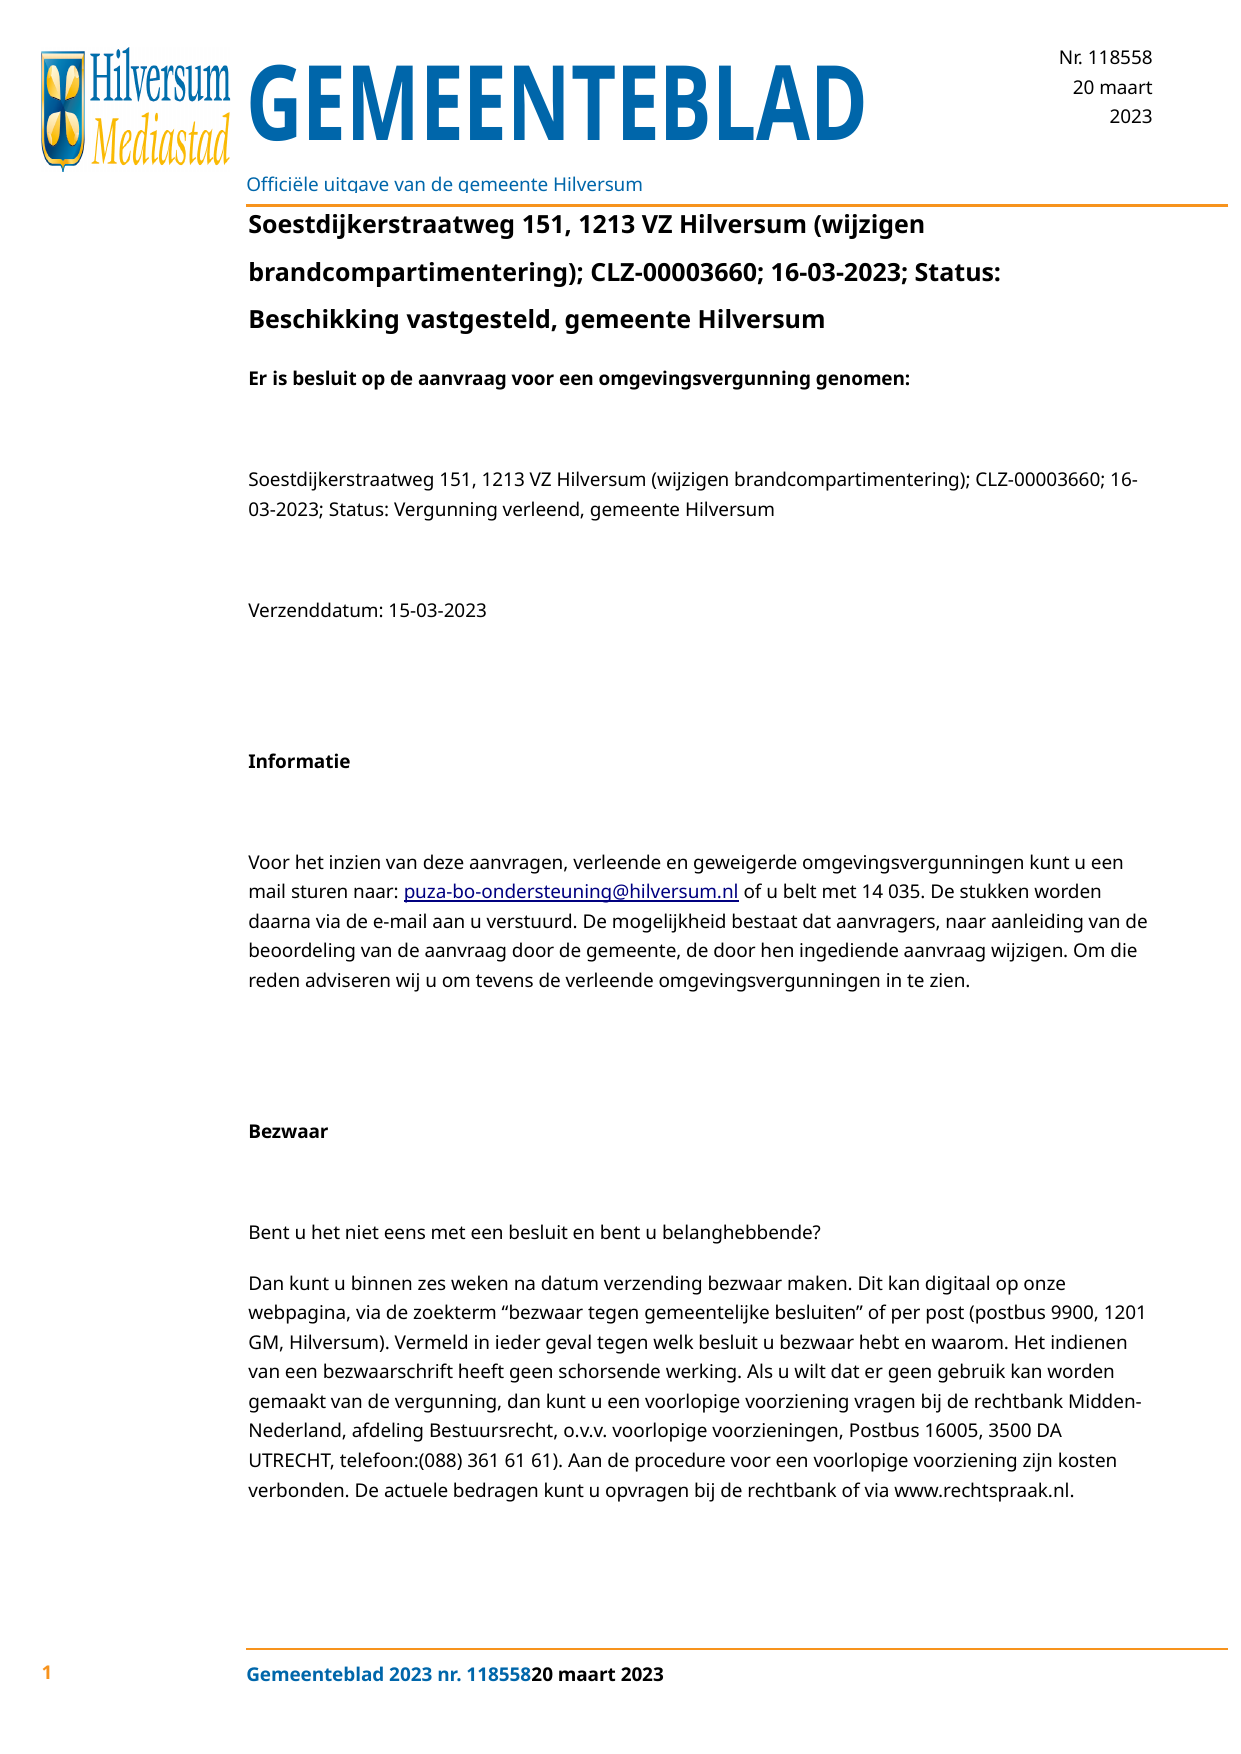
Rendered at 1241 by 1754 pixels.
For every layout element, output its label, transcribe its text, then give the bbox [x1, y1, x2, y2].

text Bezwaar [248, 1118, 1152, 1144]
text Verzenddatum: 15-03-2023 [248, 597, 1152, 622]
text Soestdijkerstraatweg 151, 1213 VZ Hilversum (wijzigen brandcompartimentering); CLZ-00003660; 16-03-2023; Status: Beschikking vastgesteld, gemeente Hilversum [248, 207, 1152, 336]
text Voor het inzien van deze aanvragen, verleende en geweigerde omgevingsvergunningen kunt u een mail sturen naar: puza-bo-ondersteuning@hilversum.nl of u belt met 14 035. De stukken worden daarna via de e-mail aan u verstuurd. De mogelijkheid bestaat dat aanvragers, naar aanleiding van de beoordeling van de aanvraag door de gemeente, de door hen ingediende aanvraag wijzigen. Om die reden adviseren wij u om tevens de verleende omgevingsvergunningen in te zien. [248, 849, 1152, 993]
picture [41, 47, 231, 172]
text Informatie [248, 748, 1152, 774]
text Bent u het niet eens met een besluit en bent u belanghebbende? [248, 1219, 1152, 1245]
text Soestdijkerstraatweg 151, 1213 VZ Hilversum (wijzigen brandcompartimentering); CLZ-00003660; 16-03-2023; Status: Vergunning verleend, gemeente Hilversum [248, 466, 1152, 522]
text Er is besluit op de aanvraag voor een omgevingsvergunning genomen: [248, 366, 1152, 391]
text Dan kunt u binnen zes weken na datum verzending bezwaar maken. Dit kan digitaal op onze webpagina, via de zoekterm “bezwaar tegen gemeentelijke besluiten” of per post (postbus 9900, 1201 GM, Hilversum). Vermeld in ieder geval tegen welk besluit u bezwaar hebt en waarom. Het indienen van een bezwaarschrift heeft geen schorsende werking. Als u wilt dat er geen gebruik kan worden gemaakt van de vergunning, dan kunt u een voorlopige voorziening vragen bij de rechtbank Midden-Nederland, afdeling Bestuursrecht, o.v.v. voorlopige voorzieningen, Postbus 16005, 3500 DA UTRECHT, telefoon:(088) 361 61 61). Aan de procedure voor een voorlopige voorziening zijn kosten verbonden. De actuele bedragen kunt u opvragen bij de rechtbank of via www.rechtspraak.nl. [248, 1270, 1152, 1502]
